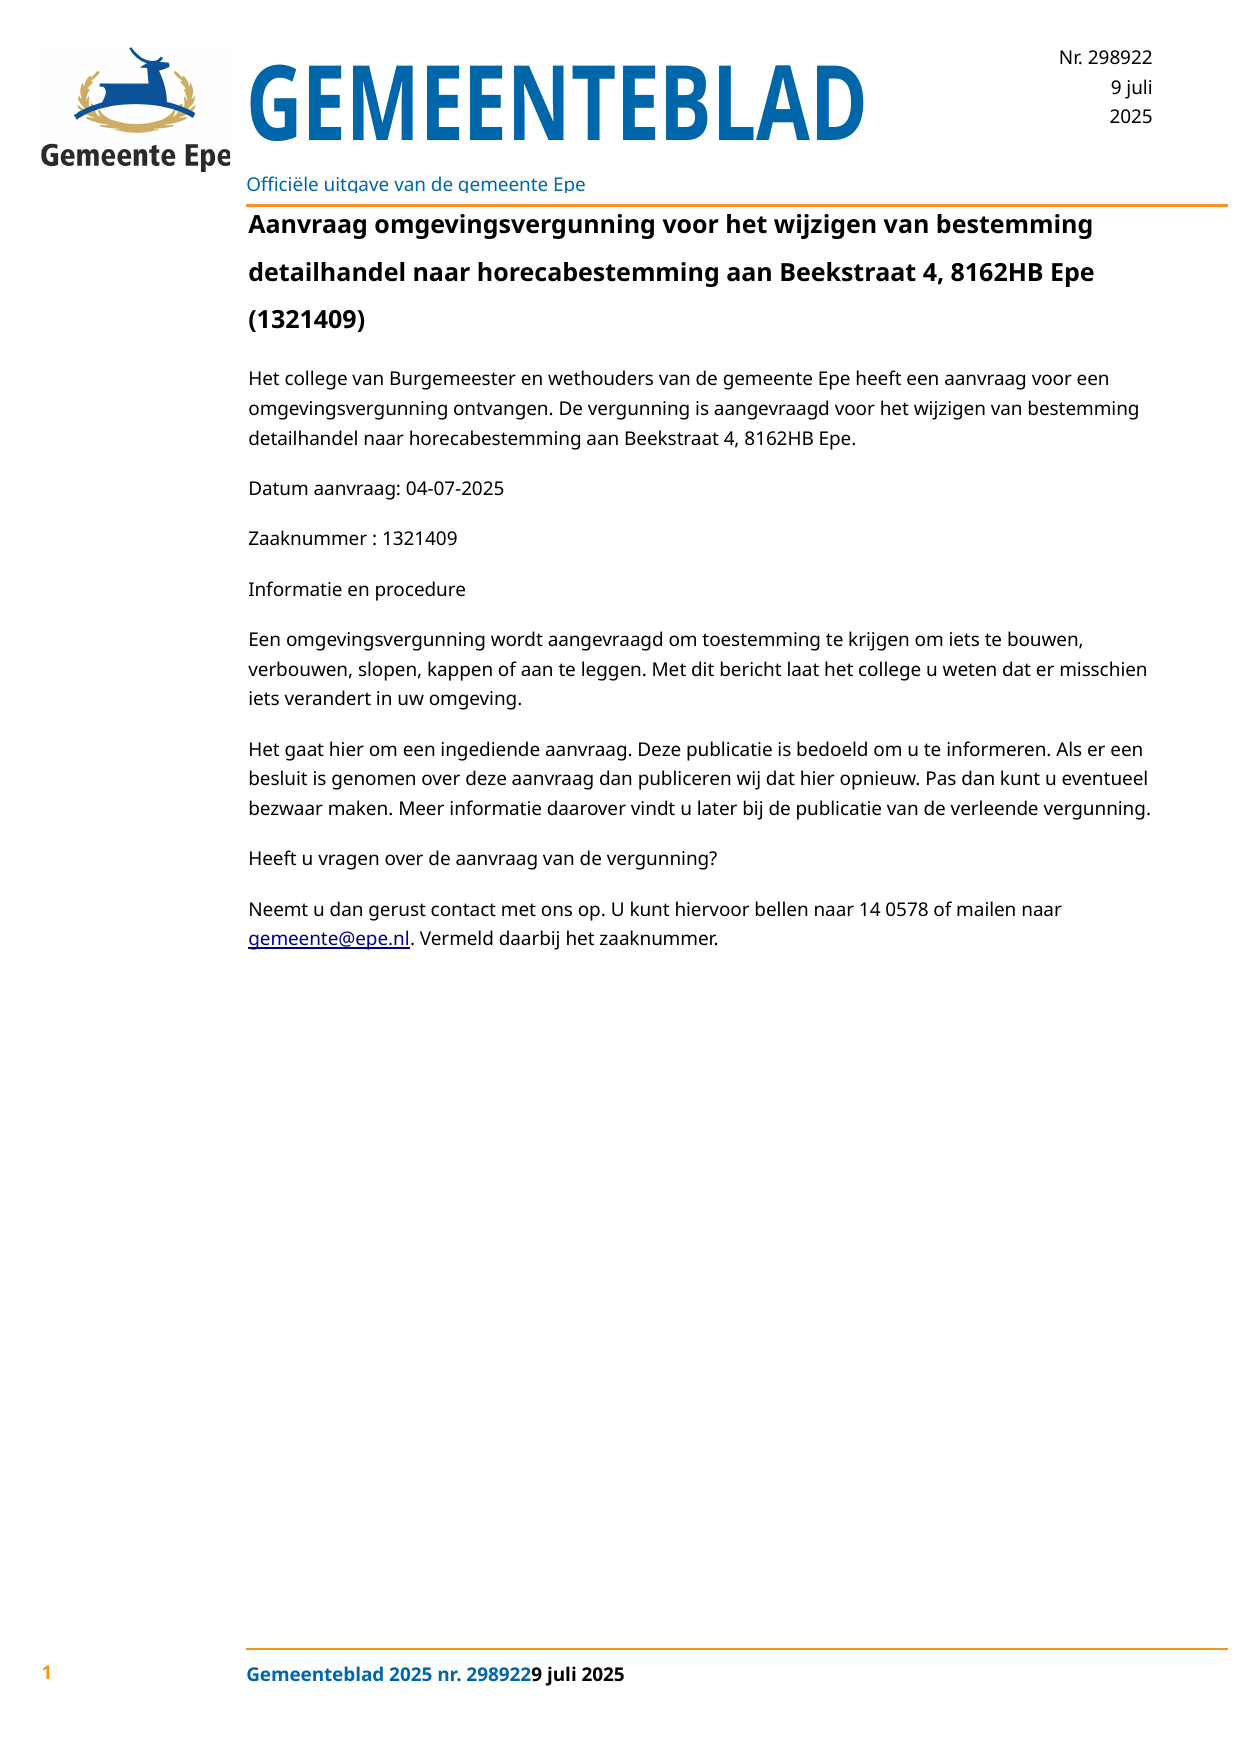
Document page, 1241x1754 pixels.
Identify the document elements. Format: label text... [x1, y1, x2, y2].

text Het gaat hier om een ingediende aanvraag. Deze publicatie is bedoeld om u te informeren. Als er een besluit is genomen over deze aanvraag dan publiceren wij dat hier opnieuw. Pas dan kunt u eventueel bezwaar maken. Meer informatie daarover vindt u later bij de publicatie van de verleende vergunning. [248, 736, 1152, 821]
text Informatie en procedure [248, 576, 1152, 602]
picture [41, 47, 231, 172]
text Heeft u vragen over de aanvraag van de vergunning? [248, 846, 1152, 871]
text Een omgevingsvergunning wordt aangevraagd om toestemming te krijgen om iets te bouwen, verbouwen, slopen, kappen of aan te leggen. Met dit bericht laat het college u weten dat er misschien iets verandert in uw omgeving. [248, 626, 1152, 711]
text Het college van Burgemeester en wethouders van de gemeente Epe heeft een aanvraag voor een omgevingsvergunning ontvangen. De vergunning is aangevraagd voor het wijzigen van bestemming detailhandel naar horecabestemming aan Beekstraat 4, 8162HB Epe. [248, 366, 1152, 450]
text Zaaknummer : 1321409 [248, 526, 1152, 551]
text Aanvraag omgevingsvergunning voor het wijzigen van bestemming detailhandel naar horecabestemming aan Beekstraat 4, 8162HB Epe (1321409) [248, 207, 1152, 336]
text Neemt u dan gerust contact met ons op. U kunt hiervoor bellen naar 14 0578 of mailen naar gemeente@epe.nl. Vermeld daarbij het zaaknummer. [248, 896, 1152, 951]
text Datum aanvraag: 04-07-2025 [248, 475, 1152, 501]
